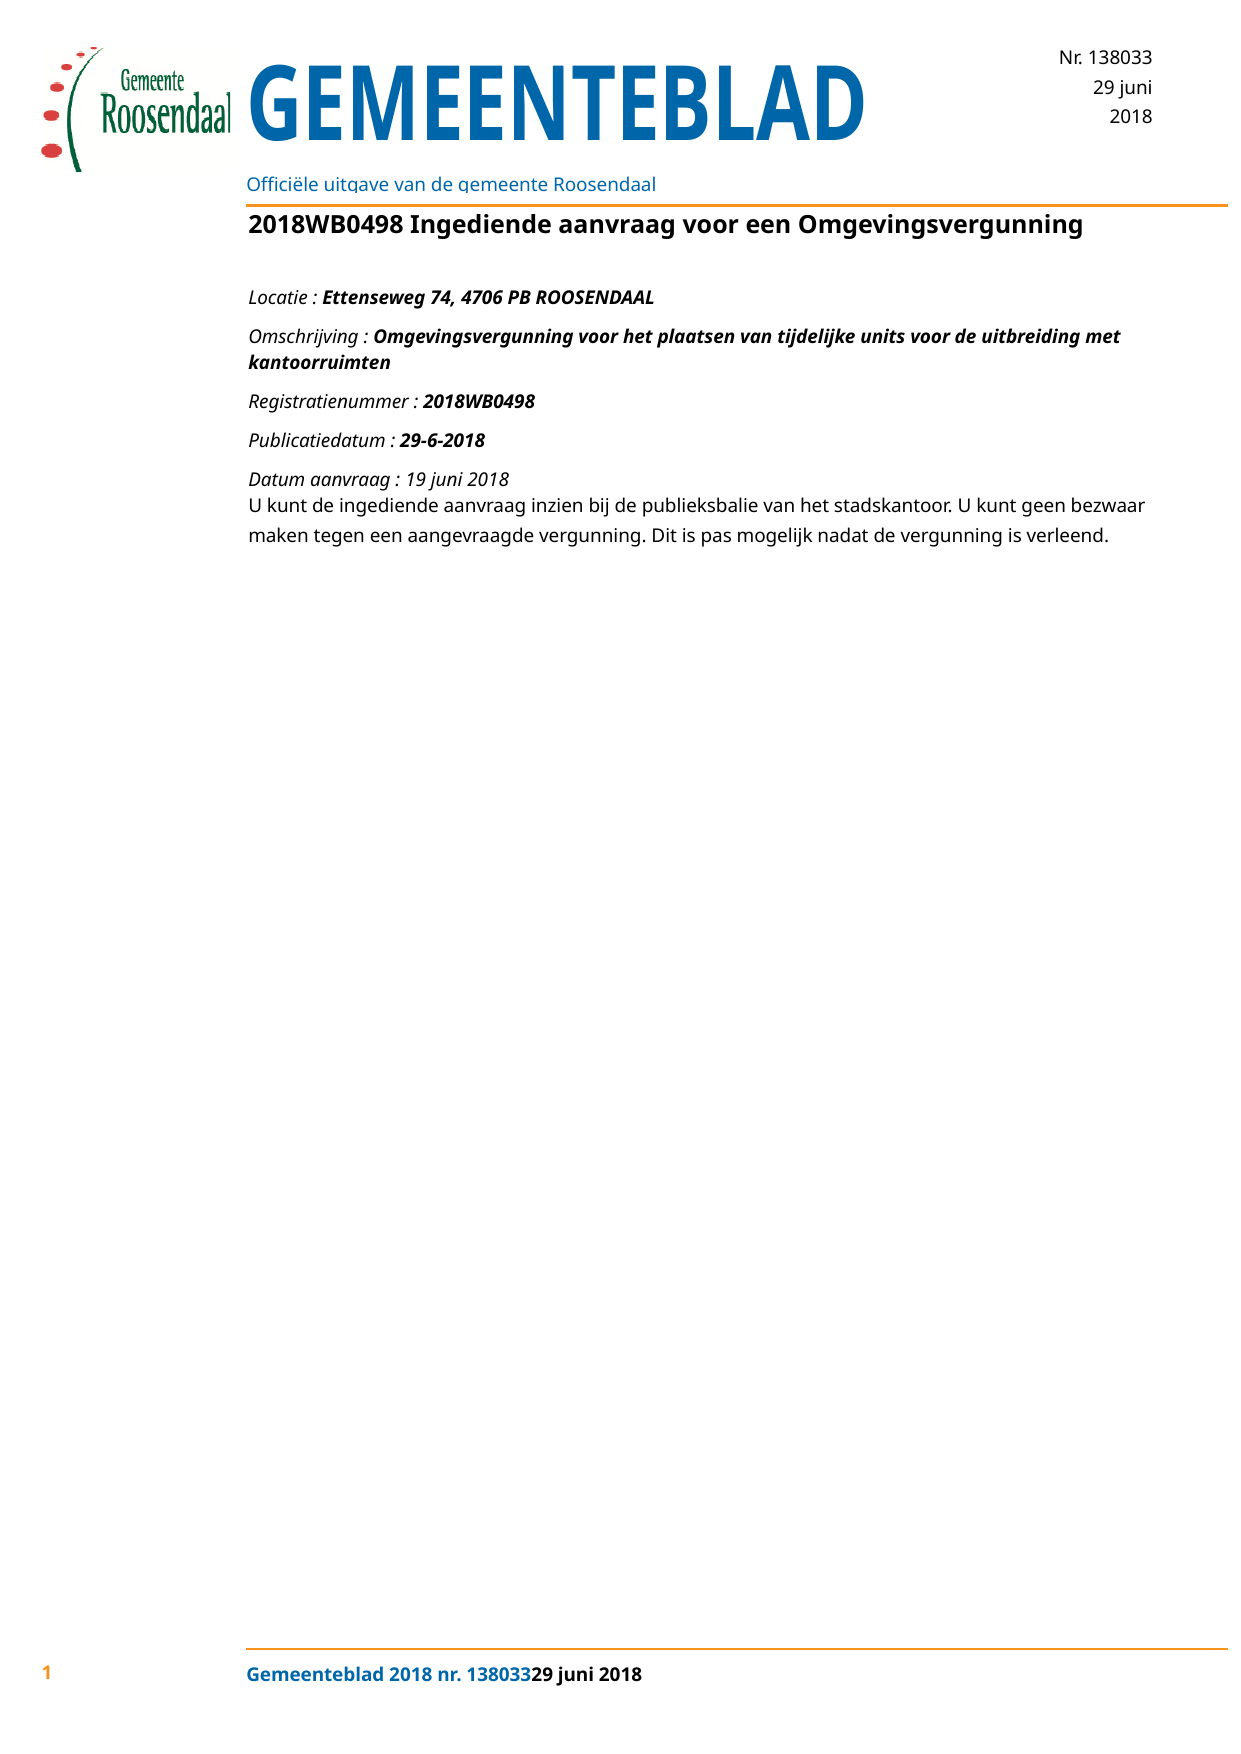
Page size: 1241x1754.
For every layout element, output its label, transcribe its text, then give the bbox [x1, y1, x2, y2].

text Datum aanvraag : 19 juni 2018 [248, 467, 1152, 492]
text U kunt de ingediende aanvraag inzien bij de publieksbalie van het stadskantoor. U kunt geen bezwaar maken tegen een aangevraagde vergunning. Dit is pas mogelijk nadat de vergunning is verleend. [248, 492, 1152, 548]
picture [41, 47, 231, 172]
text Registratienummer : 2018WB0498 [248, 388, 1152, 414]
text Omschrijving : Omgevingsvergunning voor het plaatsen van tijdelijke units voor de uitbreiding met kantoorruimten [248, 323, 1152, 374]
text 2018WB0498 Ingediende aanvraag voor een Omgevingsvergunning [248, 207, 1152, 241]
text Locatie : Ettenseweg 74, 4706 PB ROOSENDAAL [248, 284, 1152, 309]
text Publicatiedatum : 29-6-2018 [248, 427, 1152, 453]
